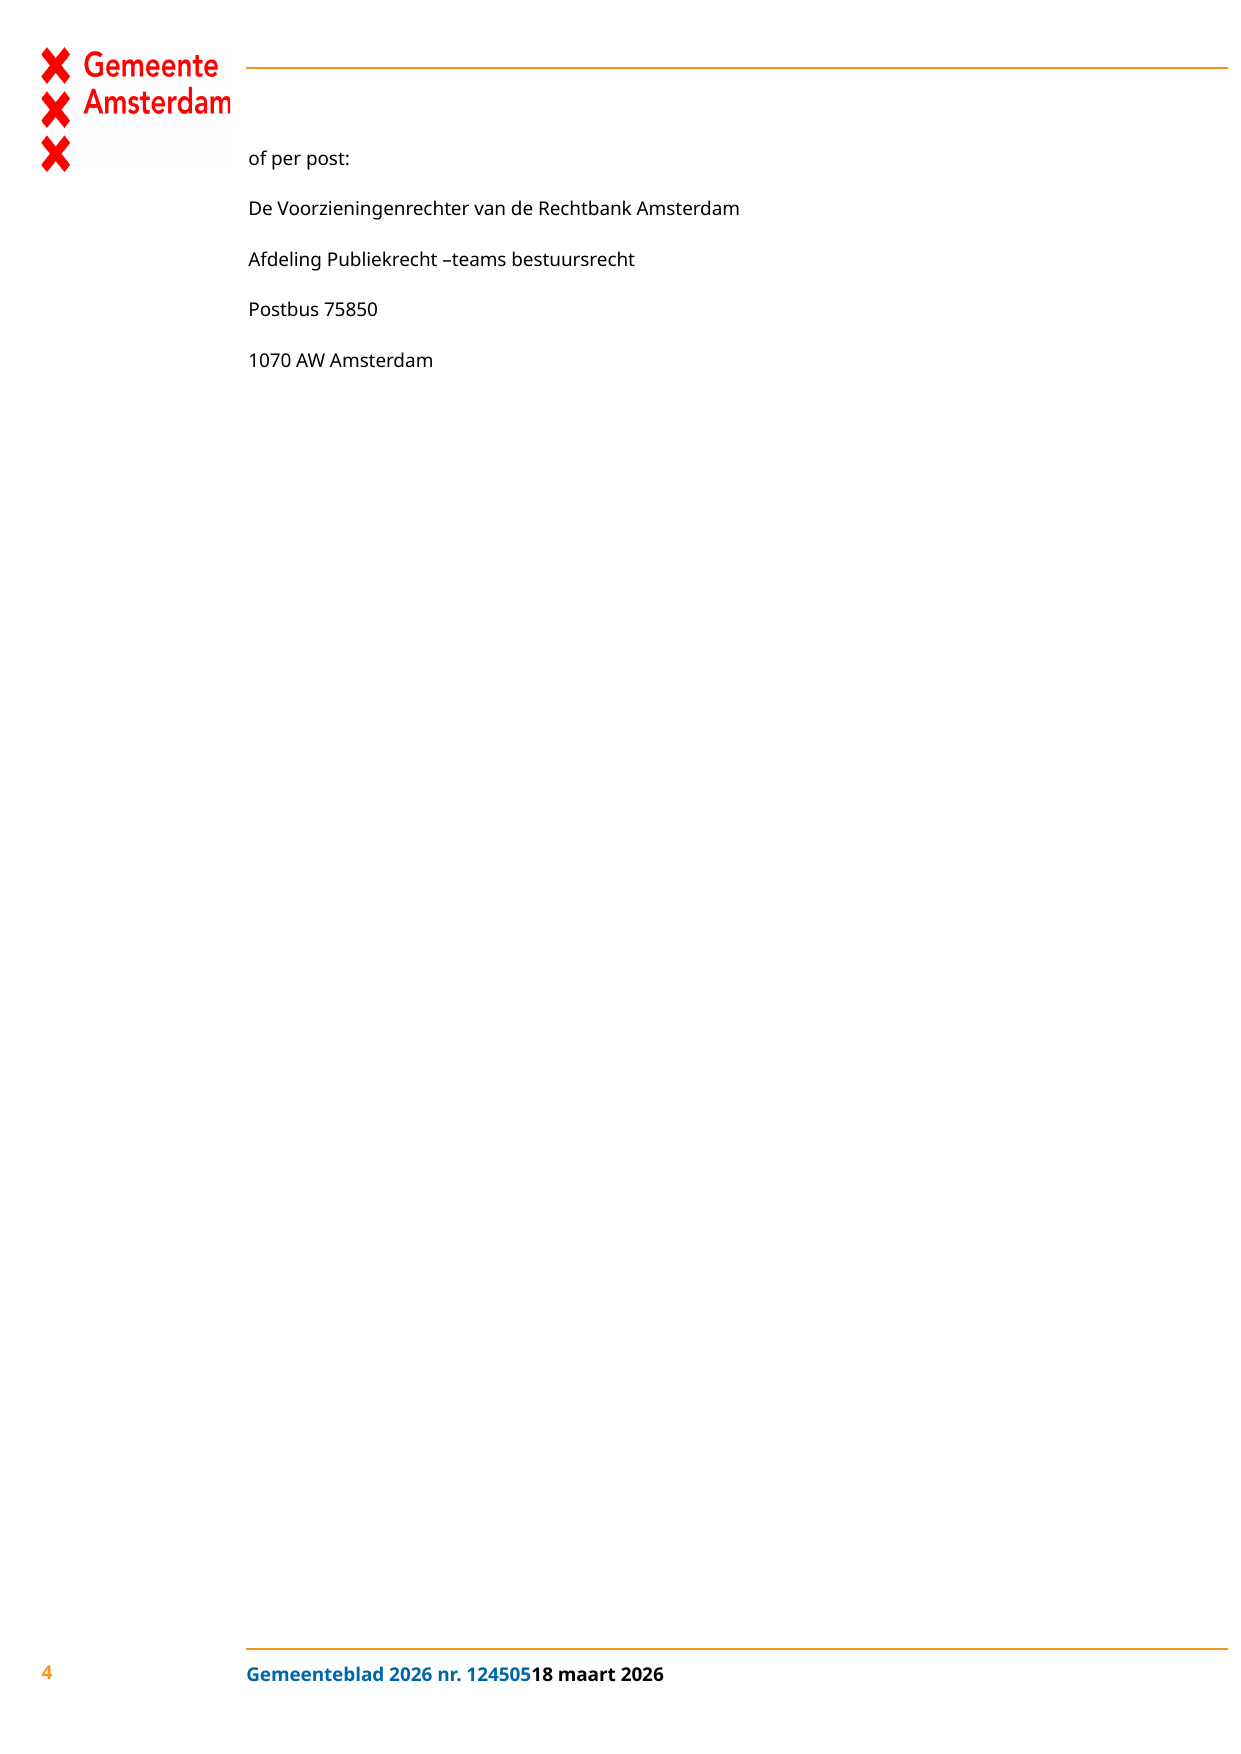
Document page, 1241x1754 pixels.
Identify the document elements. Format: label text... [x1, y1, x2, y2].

picture [41, 47, 231, 172]
text Afdeling Publiekrecht –teams bestuursrecht [248, 246, 1152, 272]
text Postbus 75850 [248, 296, 1152, 322]
text of per post: [248, 145, 1152, 171]
text 1070 AW Amsterdam [248, 347, 1152, 373]
text De Voorzieningenrechter van de Rechtbank Amsterdam [248, 196, 1152, 221]
